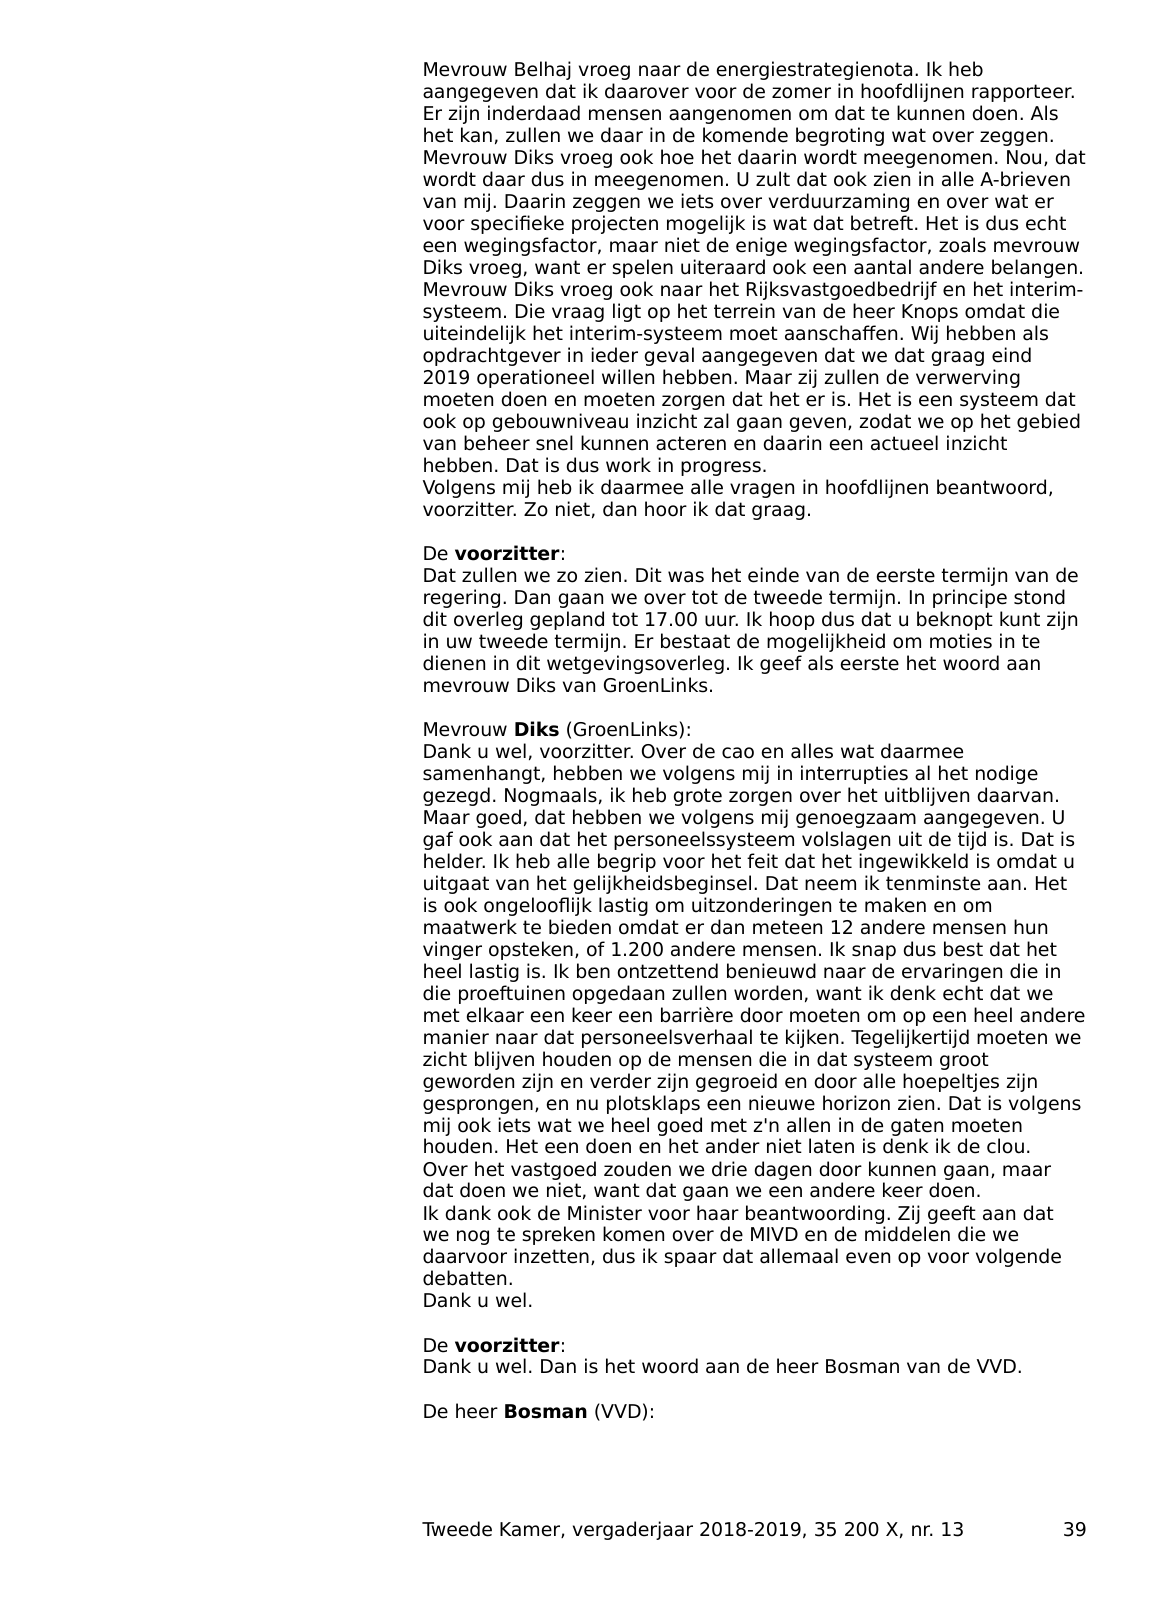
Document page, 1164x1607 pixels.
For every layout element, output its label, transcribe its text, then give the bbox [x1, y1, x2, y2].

text Volgens mij heb ik daarmee alle vragen in hoofdlijnen beantwoord, voorzitter. Zo niet, dan hoor ik dat graag. [422, 477, 1087, 521]
text Mevrouw Diks (GroenLinks): [422, 719, 1087, 741]
text Dank u wel, voorzitter. Over de cao en alles wat daarmee samenhangt, hebben we volgens mij in interrupties al het nodige gezegd. Nogmaals, ik heb grote zorgen over het uitblijven daarvan. Maar goed, dat hebben we volgens mij genoegzaam aangegeven. U gaf ook aan dat het personeelssysteem volslagen uit de tijd is. Dat is helder. Ik heb alle begrip voor het feit dat het ingewikkeld is omdat u uitgaat van het gelijkheidsbeginsel. Dat neem ik tenminste aan. Het is ook ongelooflijk lastig om uitzonderingen te maken en om maatwerk te bieden omdat er dan meteen 12 andere mensen hun vinger opsteken, of 1.200 andere mensen. Ik snap dus best dat het heel lastig is. Ik ben ontzettend benieuwd naar de ervaringen die in die proeftuinen opgedaan zullen worden, want ik denk echt dat we met elkaar een keer een barrière door moeten om op een heel andere manier naar dat personeelsverhaal te kijken. Tegelijkertijd moeten we zicht blijven houden op de mensen die in dat systeem groot geworden zijn en verder zijn gegroeid en door alle hoepeltjes zijn gesprongen, en nu plotsklaps een nieuwe horizon zien. Dat is volgens mij ook iets wat we heel goed met z'n allen in de gaten moeten houden. Het een doen en het ander niet laten is denk ik de clou. [422, 741, 1087, 1158]
text De heer Bosman (VVD): [422, 1401, 1087, 1423]
text Mevrouw Diks vroeg ook naar het Rijksvastgoedbedrijf en het interim-systeem. Die vraag ligt op het terrein van de heer Knops omdat die uiteindelijk het interim-systeem moet aanschaffen. Wij hebben als opdrachtgever in ieder geval aangegeven dat we dat graag eind 2019 operationeel willen hebben. Maar zij zullen de verwerving moeten doen en moeten zorgen dat het er is. Het is een systeem dat ook op gebouwniveau inzicht zal gaan geven, zodat we op het gebied van beheer snel kunnen acteren en daarin een actueel inzicht hebben. Dat is dus work in progress. [422, 279, 1087, 477]
text Ik dank ook de Minister voor haar beantwoording. Zij geeft aan dat we nog te spreken komen over de MIVD en de middelen die we daarvoor inzetten, dus ik spaar dat allemaal even op voor volgende debatten. [422, 1202, 1087, 1290]
text Dat zullen we zo zien. Dit was het einde van de eerste termijn van de regering. Dan gaan we over tot de tweede termijn. In principe stond dit overleg gepland tot 17.00 uur. Ik hoop dus dat u beknopt kunt zijn in uw tweede termijn. Er bestaat de mogelijkheid om moties in te dienen in dit wetgevingsoverleg. Ik geef als eerste het woord aan mevrouw Diks van GroenLinks. [422, 565, 1087, 697]
text Dank u wel. [422, 1290, 1087, 1312]
text Over het vastgoed zouden we drie dagen door kunnen gaan, maar dat doen we niet, want dat gaan we een andere keer doen. [422, 1158, 1087, 1202]
text Dank u wel. Dan is het woord aan de heer Bosman van de VVD. [422, 1356, 1087, 1378]
text De voorzitter: [422, 1334, 1087, 1356]
text De voorzitter: [422, 543, 1087, 565]
text Mevrouw Belhaj vroeg naar de energiestrategienota. Ik heb aangegeven dat ik daarover voor de zomer in hoofdlijnen rapporteer. Er zijn inderdaad mensen aangenomen om dat te kunnen doen. Als het kan, zullen we daar in de komende begroting wat over zeggen. Mevrouw Diks vroeg ook hoe het daarin wordt meegenomen. Nou, dat wordt daar dus in meegenomen. U zult dat ook zien in alle A-brieven van mij. Daarin zeggen we iets over verduurzaming en over wat er voor specifieke projecten mogelijk is wat dat betreft. Het is dus echt een wegingsfactor, maar niet de enige wegingsfactor, zoals mevrouw Diks vroeg, want er spelen uiteraard ook een aantal andere belangen. [422, 59, 1087, 279]
